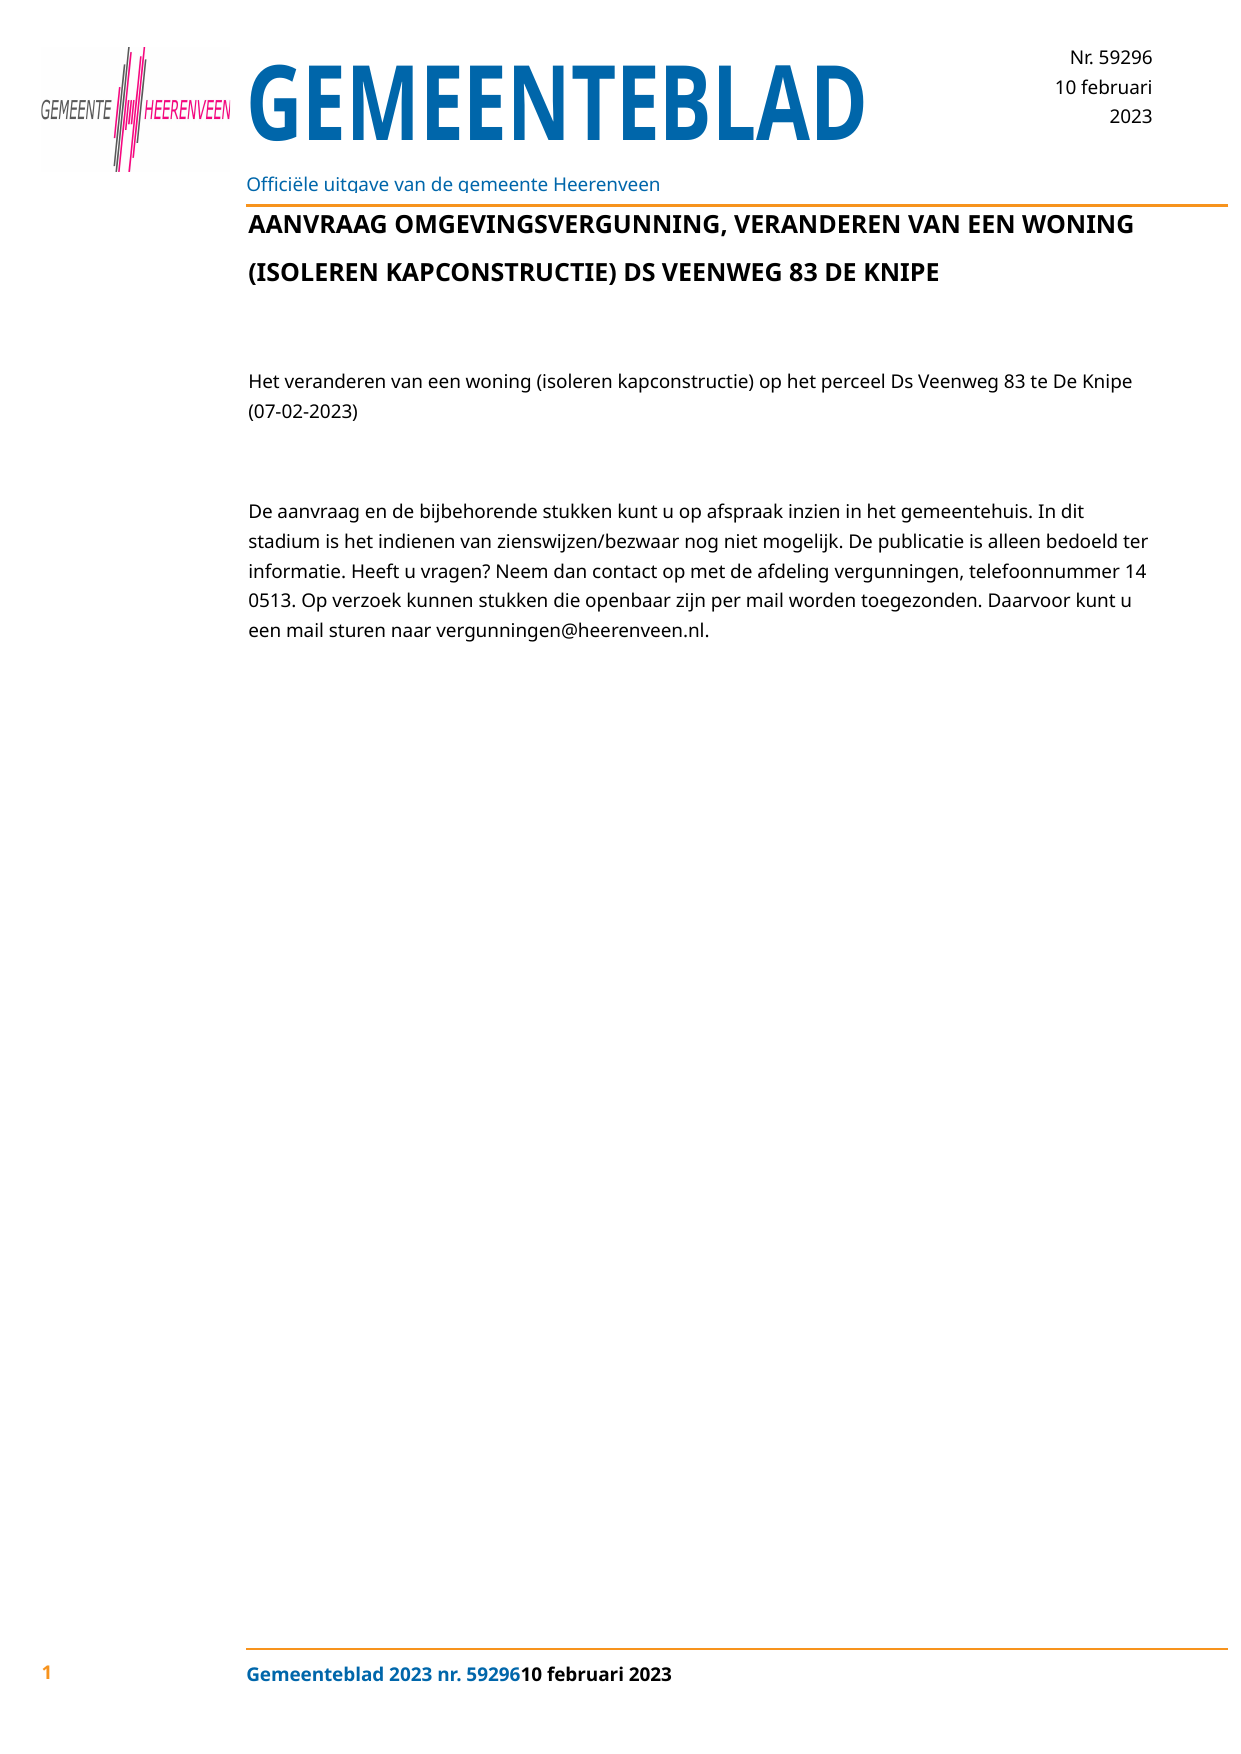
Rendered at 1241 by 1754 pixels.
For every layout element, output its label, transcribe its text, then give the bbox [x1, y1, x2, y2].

text Het veranderen van een woning (isoleren kapconstructie) op het perceel Ds Veenweg 83 te De Knipe (07-02-2023) [248, 368, 1152, 424]
text AANVRAAG OMGEVINGSVERGUNNING, VERANDEREN VAN EEN WONING (ISOLEREN KAPCONSTRUCTIE) DS VEENWEG 83 DE KNIPE [248, 207, 1152, 288]
picture [41, 47, 231, 172]
text De aanvraag en de bijbehorende stukken kunt u op afspraak inzien in het gemeentehuis. In dit stadium is het indienen van zienswijzen/bezwaar nog niet mogelijk. De publicatie is alleen bedoeld ter informatie. Heeft u vragen? Neem dan contact op met de afdeling vergunningen, telefoonnummer 14 0513. Op verzoek kunnen stukken die openbaar zijn per mail worden toegezonden. Daarvoor kunt u een mail sturen naar vergunningen@heerenveen.nl. [248, 499, 1152, 643]
